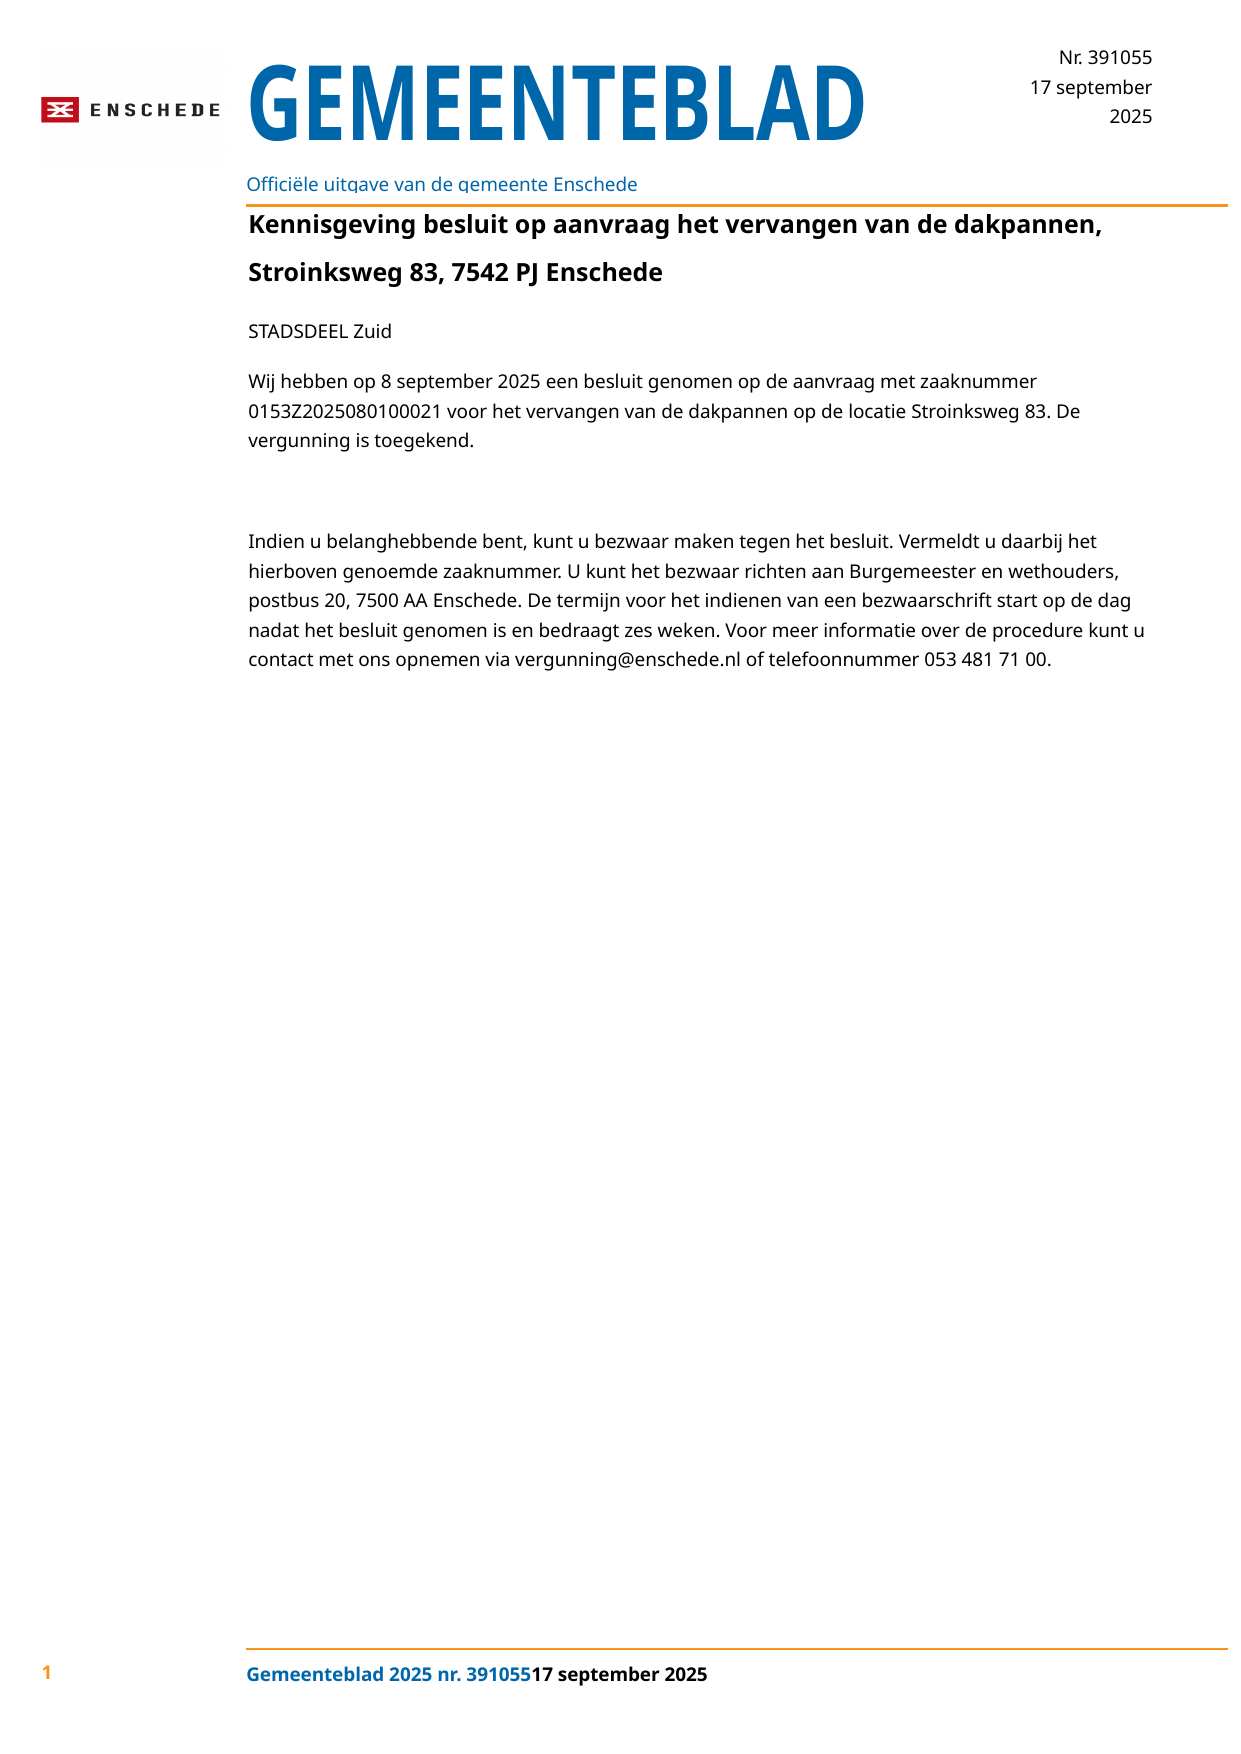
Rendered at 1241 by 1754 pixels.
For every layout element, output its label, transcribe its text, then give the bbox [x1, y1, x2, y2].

text Kennisgeving besluit op aanvraag het vervangen van de dakpannen, Stroinksweg 83, 7542 PJ Enschede [248, 207, 1152, 288]
text Wij hebben op 8 september 2025 een besluit genomen op de aanvraag met zaaknummer 0153Z2025080100021 voor het vervangen van de dakpannen op de locatie Stroinksweg 83. De vergunning is toegekend. [248, 368, 1152, 453]
picture [41, 47, 231, 172]
text STADSDEEL Zuid [248, 318, 1152, 344]
text Indien u belanghebbende bent, kunt u bezwaar maken tegen het besluit. Vermeldt u daarbij het hierboven genoemde zaaknummer. U kunt het bezwaar richten aan Burgemeester en wethouders, postbus 20, 7500 AA Enschede. De termijn voor het indienen van een bezwaarschrift start op de dag nadat het besluit genomen is en bedraagt zes weken. Voor meer informatie over de procedure kunt u contact met ons opnemen via vergunning@enschede.nl of telefoonnummer 053 481 71 00. [248, 528, 1152, 672]
